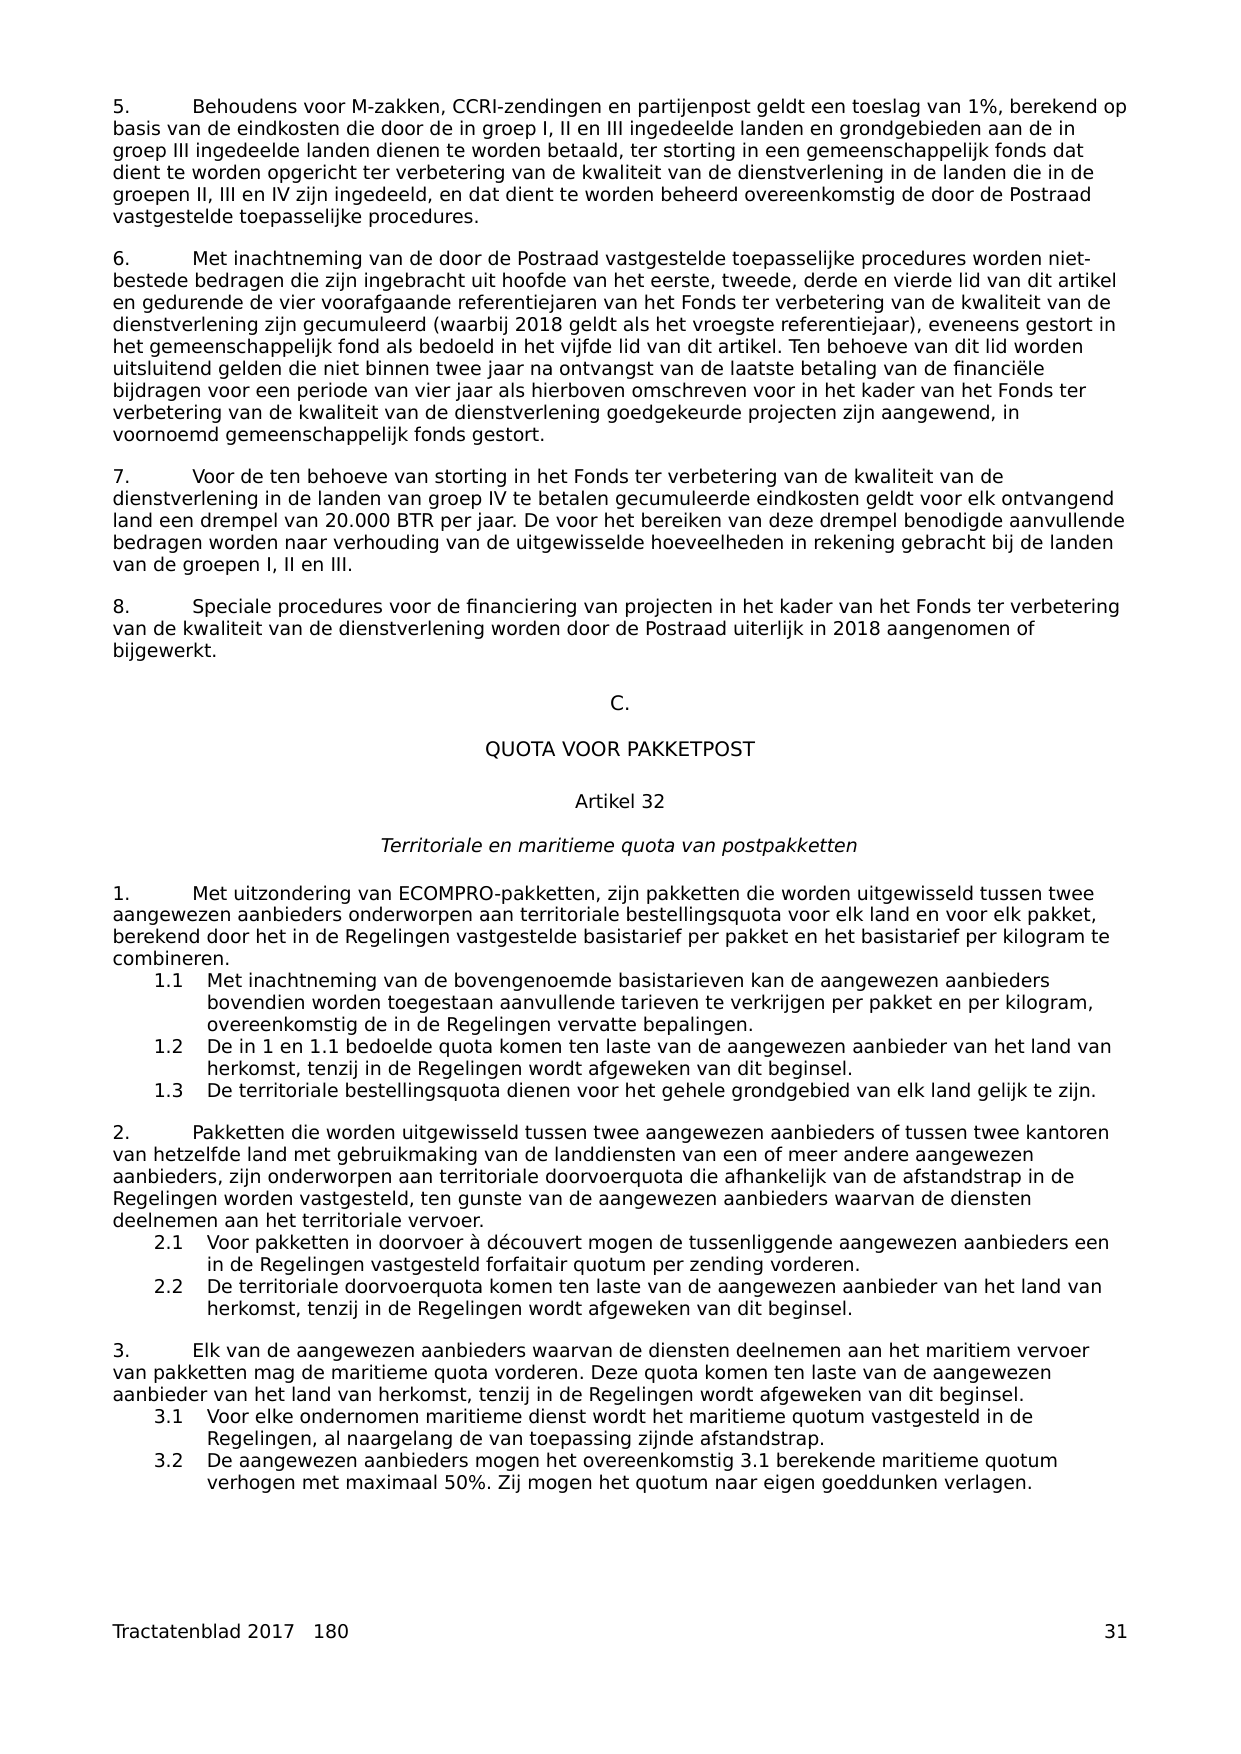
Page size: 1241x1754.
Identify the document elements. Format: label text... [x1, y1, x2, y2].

text 5. Behoudens voor M-zakken, CCRI-zendingen en partijenpost geldt een toeslag van 1%, berekend op basis van de eindkosten die door de in groep I, II en III ingedeelde landen en grondgebieden aan de in groep III ingedeelde landen dienen te worden betaald, ter storting in een gemeenschappelijk fonds dat dient te worden opgericht ter verbetering van de kwaliteit van de dienstverlening in de landen die in de groepen II, III en IV zijn ingedeeld, en dat dient te worden beheerd overeenkomstig de door de Postraad vastgestelde toepasselijke procedures. [112, 96, 1128, 228]
text 1.1 Met inachtneming van de bovengenoemde basistarieven kan de aangewezen aanbieders bovendien worden toegestaan aanvullende tarieven te verkrijgen per pakket en per kilogram, overeenkomstig de in de Regelingen vervatte bepalingen. [153, 970, 1128, 1036]
text 8. Speciale procedures voor de financiering van projecten in het kader van het Fonds ter verbetering van de kwaliteit van de dienstverlening worden door de Postraad uiterlijk in 2018 aangenomen of bijgewerkt. [112, 596, 1128, 661]
text 3.2 De aangewezen aanbieders mogen het overeenkomstig 3.1 berekende maritieme quotum verhogen met maximaal 50%. Zij mogen het quotum naar eigen goeddunken verlagen. [153, 1450, 1128, 1494]
text 6. Met inachtneming van de door de Postraad vastgestelde toepasselijke procedures worden niet-bestede bedragen die zijn ingebracht uit hoofde van het eerste, tweede, derde en vierde lid van dit artikel en gedurende de vier voorafgaande referentiejaren van het Fonds ter verbetering van de kwaliteit van de dienstverlening zijn gecumuleerd (waarbij 2018 geldt als het vroegste referentiejaar), eveneens gestort in het gemeenschappelijk fond als bedoeld in het vijfde lid van dit artikel. Ten behoeve van dit lid worden uitsluitend gelden die niet binnen twee jaar na ontvangst van de laatste betaling van de financiële bijdragen voor een periode van vier jaar als hierboven omschreven voor in het kader van het Fonds ter verbetering van de kwaliteit van de dienstverlening goedgekeurde projecten zijn aangewend, in voornoemd gemeenschappelijk fonds gestort. [112, 248, 1128, 446]
text 2. Pakketten die worden uitgewisseld tussen twee aangewezen aanbieders of tussen twee kantoren van hetzelfde land met gebruikmaking van de landdiensten van een of meer andere aangewezen aanbieders, zijn onderworpen aan territoriale doorvoerquota die afhankelijk van de afstandstrap in de Regelingen worden vastgesteld, ten gunste van de aangewezen aanbieders waarvan de diensten deelnemen aan het territoriale vervoer. [112, 1122, 1128, 1232]
text 3.1 Voor elke ondernomen maritieme dienst wordt het maritieme quotum vastgesteld in de Regelingen, al naargelang de van toepassing zijnde afstandstrap. [153, 1406, 1128, 1450]
text 3. Elk van de aangewezen aanbieders waarvan de diensten deelnemen aan het maritiem vervoer van pakketten mag de maritieme quota vorderen. Deze quota komen ten laste van de aangewezen aanbieder van het land van herkomst, tenzij in de Regelingen wordt afgeweken van dit beginsel. [112, 1340, 1128, 1406]
text 1. Met uitzondering van ECOMPRO-pakketten, zijn pakketten die worden uitgewisseld tussen twee aangewezen aanbieders onderworpen aan territoriale bestellingsquota voor elk land en voor elk pakket, berekend door het in de Regelingen vastgestelde basistarief per pakket en het basistarief per kilogram te combineren. [112, 882, 1128, 970]
text 1.3 De territoriale bestellingsquota dienen voor het gehele grondgebied van elk land gelijk te zijn. [153, 1080, 1128, 1102]
subtitle Artikel 32 Territoriale en maritieme quota van postpakketten [112, 791, 1128, 857]
text 1.2 De in 1 en 1.1 bedoelde quota komen ten laste van de aangewezen aanbieder van het land van herkomst, tenzij in de Regelingen wordt afgeweken van dit beginsel. [153, 1036, 1128, 1080]
text 7. Voor de ten behoeve van storting in het Fonds ter verbetering van de kwaliteit van de dienstverlening in de landen van groep IV te betalen gecumuleerde eindkosten geldt voor elk ontvangend land een drempel van 20.000 BTR per jaar. De voor het bereiken van deze drempel benodigde aanvullende bedragen worden naar verhouding van de uitgewisselde hoeveelheden in rekening gebracht bij de landen van de groepen I, II en III. [112, 466, 1128, 576]
text 2.2 De territoriale doorvoerquota komen ten laste van de aangewezen aanbieder van het land van herkomst, tenzij in de Regelingen wordt afgeweken van dit beginsel. [153, 1276, 1128, 1320]
subtitle C. QUOTA VOOR PAKKETPOST [112, 691, 1128, 761]
text 2.1 Voor pakketten in doorvoer à découvert mogen de tussenliggende aangewezen aanbieders een in de Regelingen vastgesteld forfaitair quotum per zending vorderen. [153, 1232, 1128, 1276]
